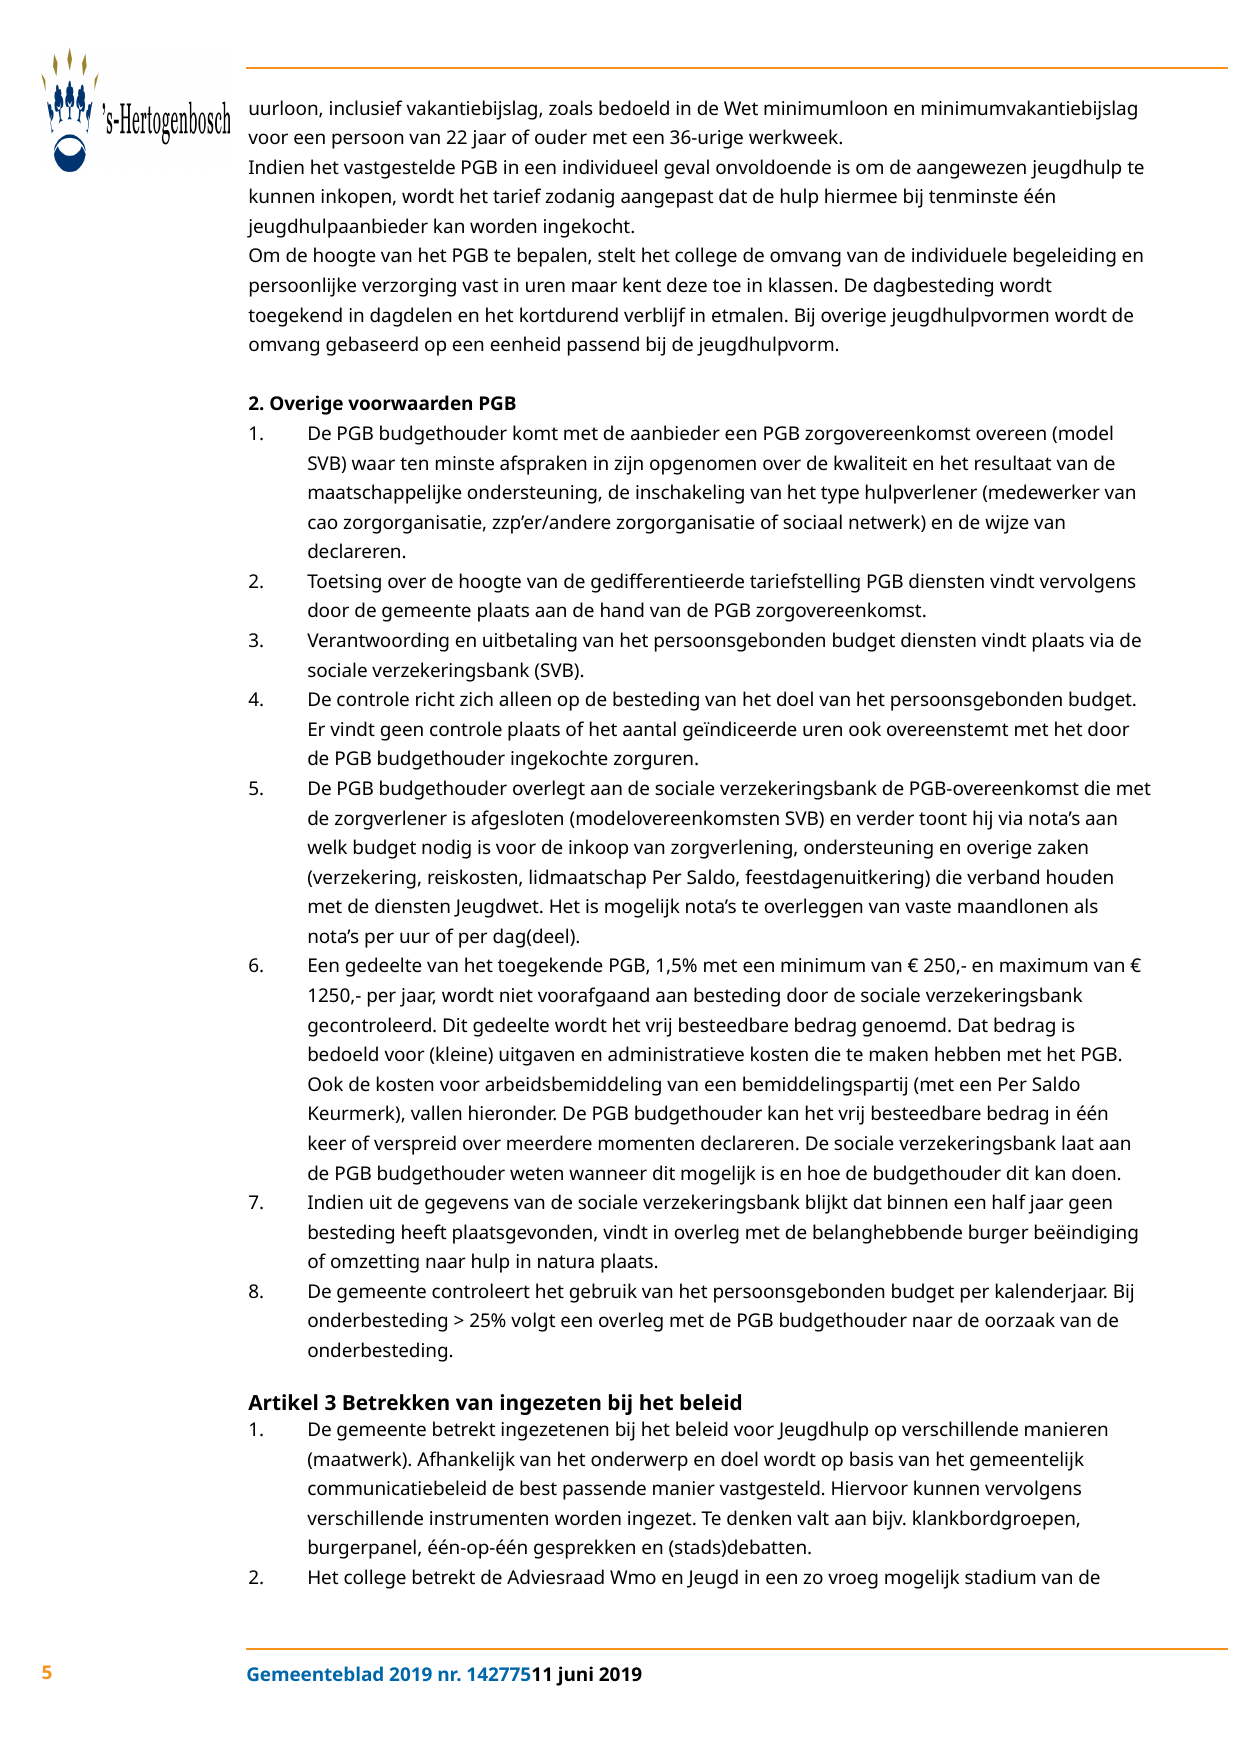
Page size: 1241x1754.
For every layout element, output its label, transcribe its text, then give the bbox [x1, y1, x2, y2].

text 2. Overige voorwaarden PGB [248, 391, 1152, 416]
list De controle richt zich alleen op de besteding van het doel van het persoonsgebonden budget. Er vindt geen controle plaats of het aantal geïndiceerde uren ook overeenstemt met het door de PGB budgethouder ingekochte zorguren. [248, 686, 1152, 771]
text Om de hoogte van het PGB te bepalen, stelt het college de omvang van de individuele begeleiding en persoonlijke verzorging vast in uren maar kent deze toe in klassen. De dagbesteding wordt toegekend in dagdelen en het kortdurend verblijf in etmalen. Bij overige jeugdhulpvormen wordt de omvang gebaseerd op een eenheid passend bij de jeugdhulpvorm. [248, 243, 1152, 357]
list De gemeente betrekt ingezetenen bij het beleid voor Jeugdhulp op verschillende manieren (maatwerk). Afhankelijk van het onderwerp en doel wordt op basis van het gemeentelijk communicatiebeleid de best passende manier vastgesteld. Hiervoor kunnen vervolgens verschillende instrumenten worden ingezet. Te denken valt aan bijv. klankbordgroepen, burgerpanel, één-op-één gesprekken en (stads)debatten. [248, 1416, 1152, 1560]
text uurloon, inclusief vakantiebijslag, zoals bedoeld in de Wet minimumloon en minimumvakantiebijslag voor een persoon van 22 jaar of ouder met een 36-urige werkweek. [248, 95, 1152, 150]
list Indien uit de gegevens van de sociale verzekeringsbank blijkt dat binnen een half jaar geen besteding heeft plaatsgevonden, vindt in overleg met de belanghebbende burger beëindiging of omzetting naar hulp in natura plaats. [248, 1189, 1152, 1274]
list De gemeente controleert het gebruik van het persoonsgebonden budget per kalenderjaar. Bij onderbesteding > 25% volgt een overleg met de PGB budgethouder naar de oorzaak van de onderbesteding. [248, 1278, 1152, 1363]
picture [41, 47, 231, 172]
list Toetsing over de hoogte van de gedifferentieerde tariefstelling PGB diensten vindt vervolgens door de gemeente plaats aan de hand van de PGB zorgovereenkomst. [248, 568, 1152, 623]
list De PGB budgethouder komt met de aanbieder een PGB zorgovereenkomst overeen (model SVB) waar ten minste afspraken in zijn opgenomen over de kwaliteit en het resultaat van de maatschappelijke ondersteuning, de inschakeling van het type hulpverlener (medewerker van cao zorgorganisatie, zzp’er/andere zorgorganisatie of sociaal netwerk) en de wijze van declareren. [248, 420, 1152, 564]
list Verantwoording en uitbetaling van het persoonsgebonden budget diensten vindt plaats via de sociale verzekeringsbank (SVB). [248, 627, 1152, 683]
text Indien het vastgestelde PGB in een individueel geval onvoldoende is om de aangewezen jeugdhulp te kunnen inkopen, wordt het tarief zodanig aangepast dat de hulp hiermee bij tenminste één jeugdhulpaanbieder kan worden ingekocht. [248, 154, 1152, 239]
list De PGB budgethouder overlegt aan de sociale verzekeringsbank de PGB-overeenkomst die met de zorgverlener is afgesloten (modelovereenkomsten SVB) en verder toont hij via nota’s aan welk budget nodig is voor de inkoop van zorgverlening, ondersteuning en overige zaken (verzekering, reiskosten, lidmaatschap Per Saldo, feestdagenuitkering) die verband houden met de diensten Jeugdwet. Het is mogelijk nota’s te overleggen van vaste maandlonen als nota’s per uur of per dag(deel). [248, 775, 1152, 949]
list Het college betrekt de Adviesraad Wmo en Jeugd in een zo vroeg mogelijk stadium van de [248, 1564, 1152, 1590]
text Artikel 3 Betrekken van ingezeten bij het beleid [248, 1388, 1152, 1416]
list Een gedeelte van het toegekende PGB, 1,5% met een minimum van € 250,- en maximum van € 1250,- per jaar, wordt niet voorafgaand aan besteding door de sociale verzekeringsbank gecontroleerd. Dit gedeelte wordt het vrij besteedbare bedrag genoemd. Dat bedrag is bedoeld voor (kleine) uitgaven en administratieve kosten die te maken hebben met het PGB. Ook de kosten voor arbeidsbemiddeling van een bemiddelingspartij (met een Per Saldo Keurmerk), vallen hieronder. De PGB budgethouder kan het vrij besteedbare bedrag in één keer of verspreid over meerdere momenten declareren. De sociale verzekeringsbank laat aan de PGB budgethouder weten wanneer dit mogelijk is en hoe de budgethouder dit kan doen. [248, 953, 1152, 1186]
